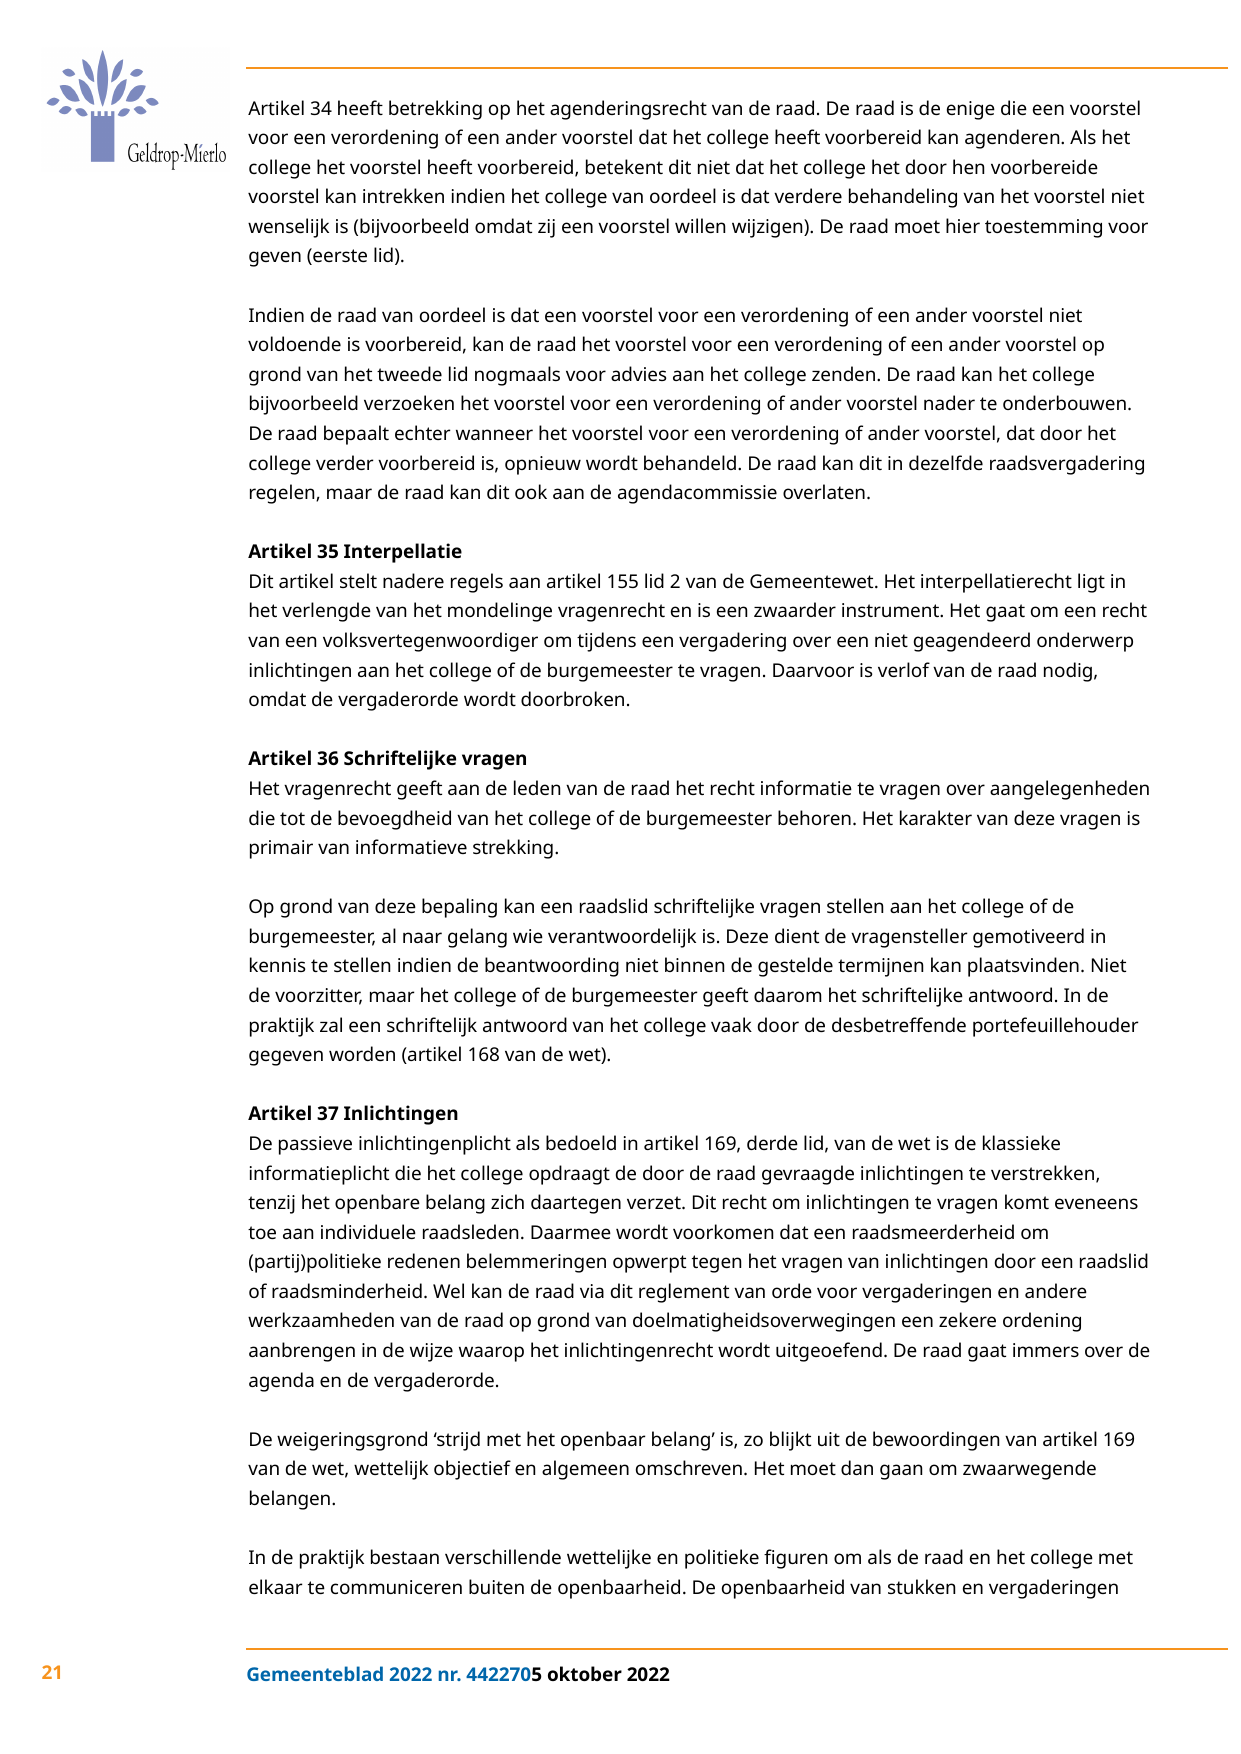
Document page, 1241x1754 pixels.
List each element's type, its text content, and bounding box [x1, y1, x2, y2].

text De weigeringsgrond ‘strijd met het openbaar belang’ is, zo blijkt uit de bewoordingen van artikel 169 van de wet, wettelijk objectief en algemeen omschreven. Het moet dan gaan om zwaarwegende belangen. [248, 1426, 1152, 1511]
text Artikel 35 Interpellatie [248, 538, 1152, 564]
text Artikel 34 heeft betrekking op het agenderingsrecht van de raad. De raad is de enige die een voorstel voor een verordening of een ander voorstel dat het college heeft voorbereid kan agenderen. Als het college het voorstel heeft voorbereid, betekent dit niet dat het college het door hen voorbereide voorstel kan intrekken indien het college van oordeel is dat verdere behandeling van het voorstel niet wenselijk is (bijvoorbeeld omdat zij een voorstel willen wijzigen). De raad moet hier toestemming voor geven (eerste lid). [248, 95, 1152, 268]
text Indien de raad van oordeel is dat een voorstel voor een verordening of een ander voorstel niet voldoende is voorbereid, kan de raad het voorstel voor een verordening of een ander voorstel op grond van het tweede lid nogmaals voor advies aan het college zenden. De raad kan het college bijvoorbeeld verzoeken het voorstel voor een verordening of ander voorstel nader te onderbouwen. De raad bepaalt echter wanneer het voorstel voor een verordening of ander voorstel, dat door het college verder voorbereid is, opnieuw wordt behandeld. De raad kan dit in dezelfde raadsvergadering regelen, maar de raad kan dit ook aan de agendacommissie overlaten. [248, 302, 1152, 505]
text Het vragenrecht geeft aan de leden van de raad het recht informatie te vragen over aangelegenheden die tot de bevoegdheid van het college of de burgemeester behoren. Het karakter van deze vragen is primair van informatieve strekking. [248, 775, 1152, 860]
text Artikel 37 Inlichtingen [248, 1101, 1152, 1126]
text Dit artikel stelt nadere regels aan artikel 155 lid 2 van de Gemeentewet. Het interpellatierecht ligt in het verlengde van het mondelinge vragenrecht en is een zwaarder instrument. Het gaat om een recht van een volksvertegenwoordiger om tijdens een vergadering over een niet geagendeerd onderwerp inlichtingen aan het college of de burgemeester te vragen. Daarvoor is verlof van de raad nodig, omdat de vergaderorde wordt doorbroken. [248, 568, 1152, 712]
text In de praktijk bestaan verschillende wettelijke en politieke figuren om als de raad en het college met elkaar te communiceren buiten de openbaarheid. De openbaarheid van stukken en vergaderingen [248, 1544, 1152, 1600]
text De passieve inlichtingenplicht als bedoeld in artikel 169, derde lid, van de wet is de klassieke informatieplicht die het college opdraagt de door de raad gevraagde inlichtingen te verstrekken, tenzij het openbare belang zich daartegen verzet. Dit recht om inlichtingen te vragen komt eveneens toe aan individuele raadsleden. Daarmee wordt voorkomen dat een raadsmeerderheid om (partij)politieke redenen belemmeringen opwerpt tegen het vragen van inlichtingen door een raadslid of raadsminderheid. Wel kan de raad via dit reglement van orde voor vergaderingen en andere werkzaamheden van de raad op grond van doelmatigheidsoverwegingen een zekere ordening aanbrengen in de wijze waarop het inlichtingenrecht wordt uitgeoefend. De raad gaat immers over de agenda en de vergaderorde. [248, 1130, 1152, 1393]
text Op grond van deze bepaling kan een raadslid schriftelijke vragen stellen aan het college of de burgemeester, al naar gelang wie verantwoordelijk is. Deze dient de vragensteller gemotiveerd in kennis te stellen indien de beantwoording niet binnen de gestelde termijnen kan plaatsvinden. Niet de voorzitter, maar het college of de burgemeester geeft daarom het schriftelijke antwoord. In de praktijk zal een schriftelijk antwoord van het college vaak door de desbetreffende portefeuillehouder gegeven worden (artikel 168 van de wet). [248, 893, 1152, 1067]
picture [41, 47, 231, 172]
text Artikel 36 Schriftelijke vragen [248, 746, 1152, 771]
